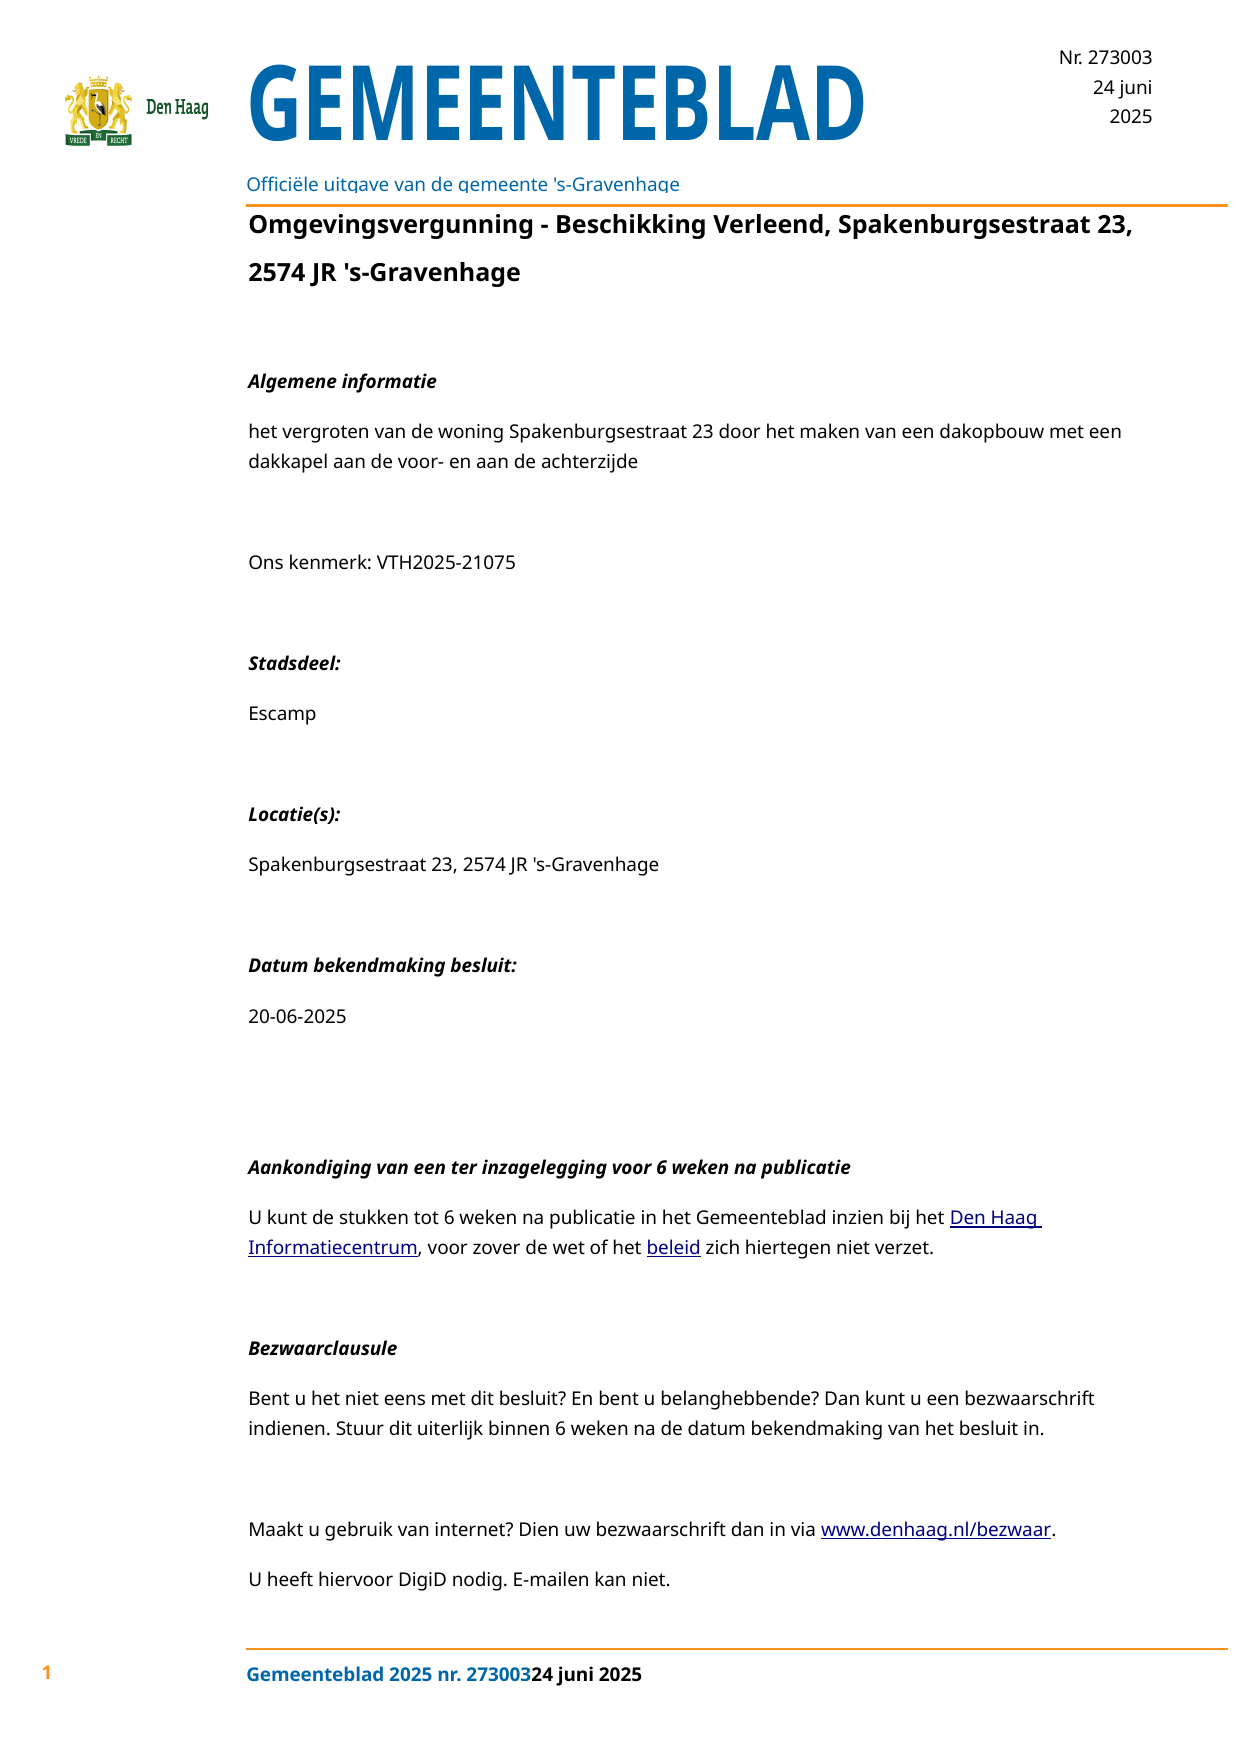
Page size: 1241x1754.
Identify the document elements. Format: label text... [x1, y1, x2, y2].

text het vergroten van de woning Spakenburgsestraat 23 door het maken van een dakopbouw met een dakkapel aan de voor- en aan de achterzijde [248, 419, 1152, 474]
text U heeft hiervoor DigiD nodig. E-mailen kan niet. [248, 1566, 1152, 1592]
text Bezwaarclausule [248, 1335, 1152, 1361]
text Aankondiging van een ter inzagelegging voor 6 weken na publicatie [248, 1154, 1152, 1180]
text U kunt de stukken tot 6 weken na publicatie in het Gemeenteblad inzien bij het Den Haag Informatiecentrum, voor zover de wet of het beleid zich hiertegen niet verzet. [248, 1204, 1152, 1260]
text Stadsdeel: [248, 650, 1152, 676]
text 20-06-2025 [248, 1003, 1152, 1029]
text Locatie(s): [248, 801, 1152, 827]
text Spakenburgsestraat 23, 2574 JR 's-Gravenhage [248, 852, 1152, 877]
text Maakt u gebruik van internet? Dien uw bezwaarschrift dan in via www.denhaag.nl/bezwaar. [248, 1516, 1152, 1542]
picture [41, 47, 231, 172]
text Algemene informatie [248, 368, 1152, 394]
text Escamp [248, 700, 1152, 726]
text Datum bekendmaking besluit: [248, 952, 1152, 978]
text Ons kenmerk: VTH2025-21075 [248, 549, 1152, 575]
text Bent u het niet eens met dit besluit? En bent u belanghebbende? Dan kunt u een bezwaarschrift indienen. Stuur dit uiterlijk binnen 6 weken na de datum bekendmaking van het besluit in. [248, 1385, 1152, 1441]
text Omgevingsvergunning - Beschikking Verleend, Spakenburgsestraat 23, 2574 JR 's-Gravenhage [248, 207, 1152, 288]
